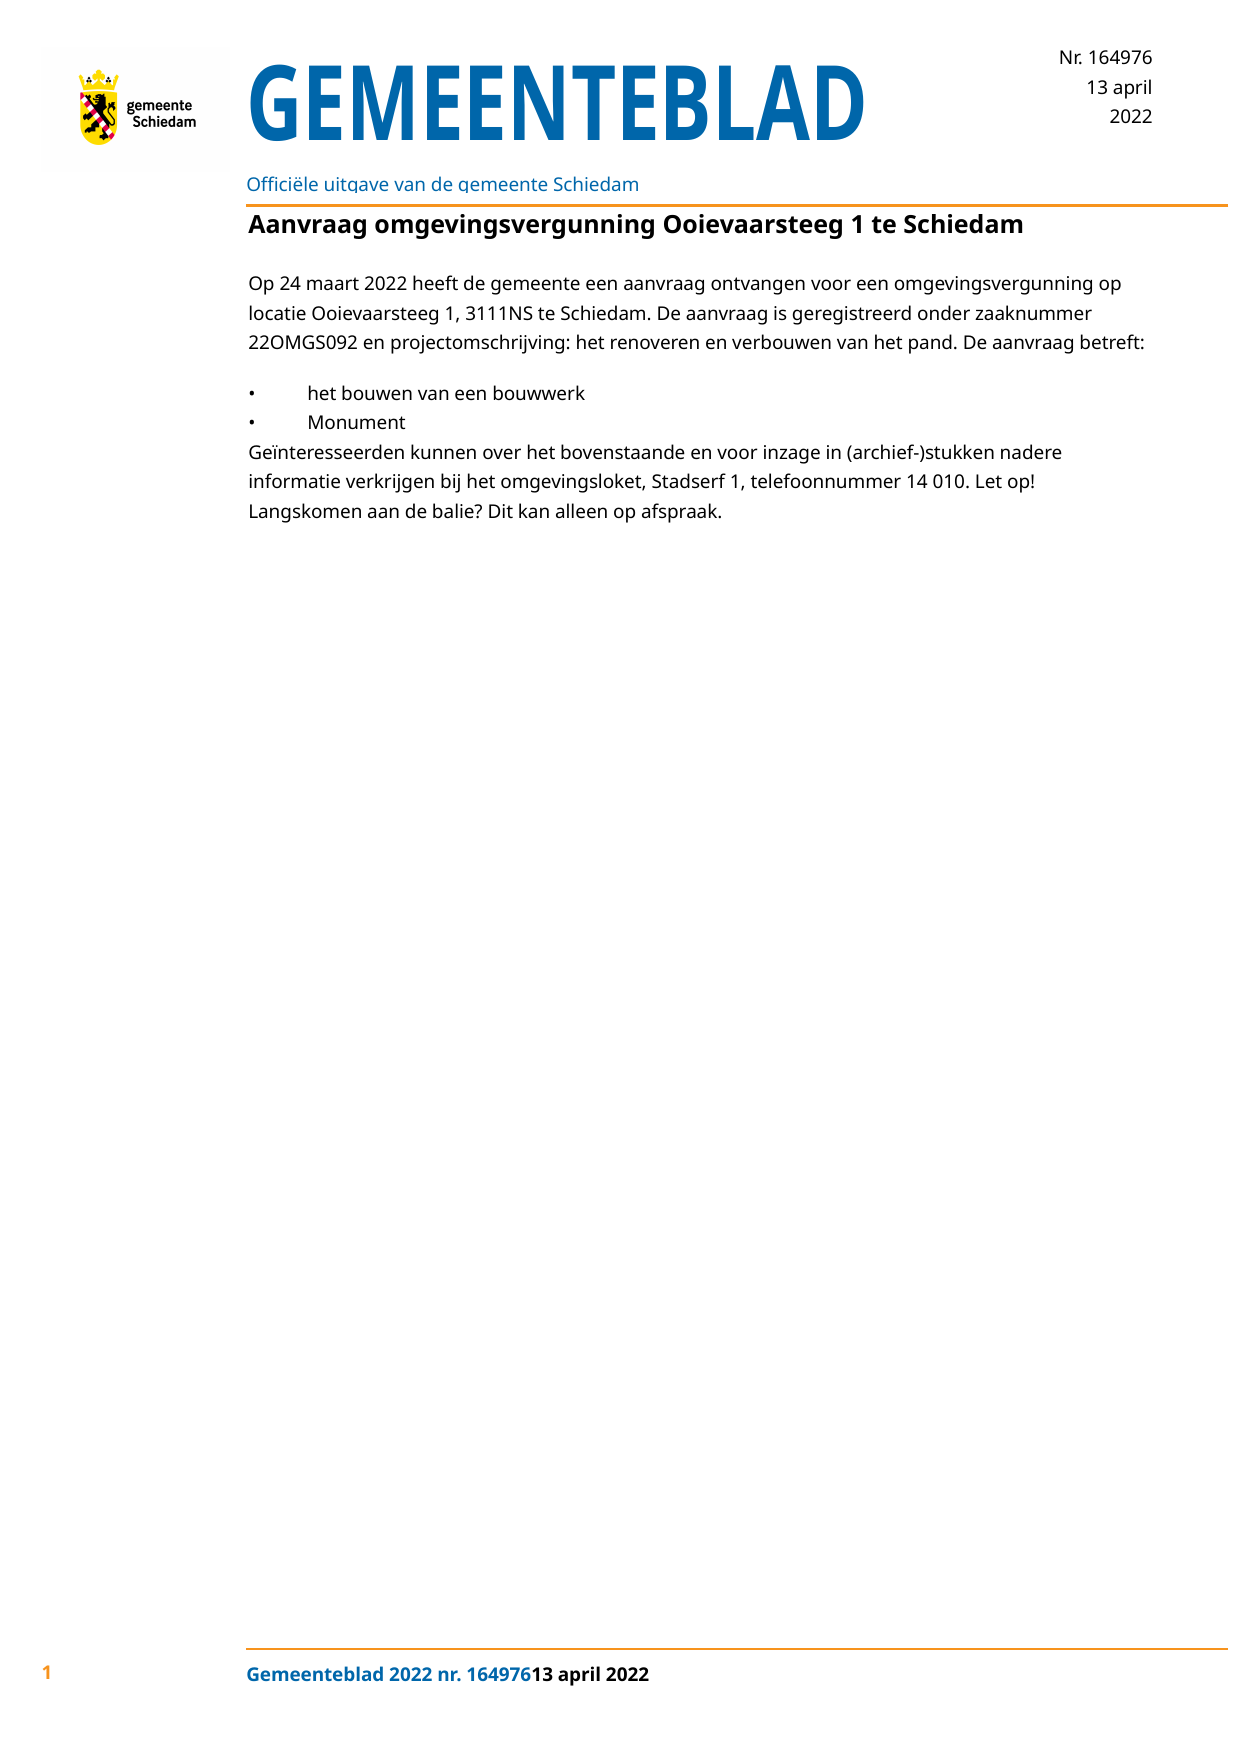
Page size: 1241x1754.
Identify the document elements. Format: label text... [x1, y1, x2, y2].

text Op 24 maart 2022 heeft de gemeente een aanvraag ontvangen voor een omgevingsvergunning op locatie Ooievaarsteeg 1, 3111NS te Schiedam. De aanvraag is geregistreerd onder zaaknummer 22OMGS092 en projectomschrijving: het renoveren en verbouwen van het pand. De aanvraag betreft: [248, 270, 1152, 355]
text Aanvraag omgevingsvergunning Ooievaarsteeg 1 te Schiedam [248, 207, 1152, 241]
list Monument [248, 409, 1152, 435]
picture [41, 47, 231, 172]
text Geïnteresseerden kunnen over het bovenstaande en voor inzage in (archief-)stukken nadere informatie verkrijgen bij het omgevingsloket, Stadserf 1, telefoonnummer 14 010. Let op! Langskomen aan de balie? Dit kan alleen op afspraak. [248, 439, 1152, 524]
list het bouwen van een bouwwerk [248, 380, 1152, 406]
